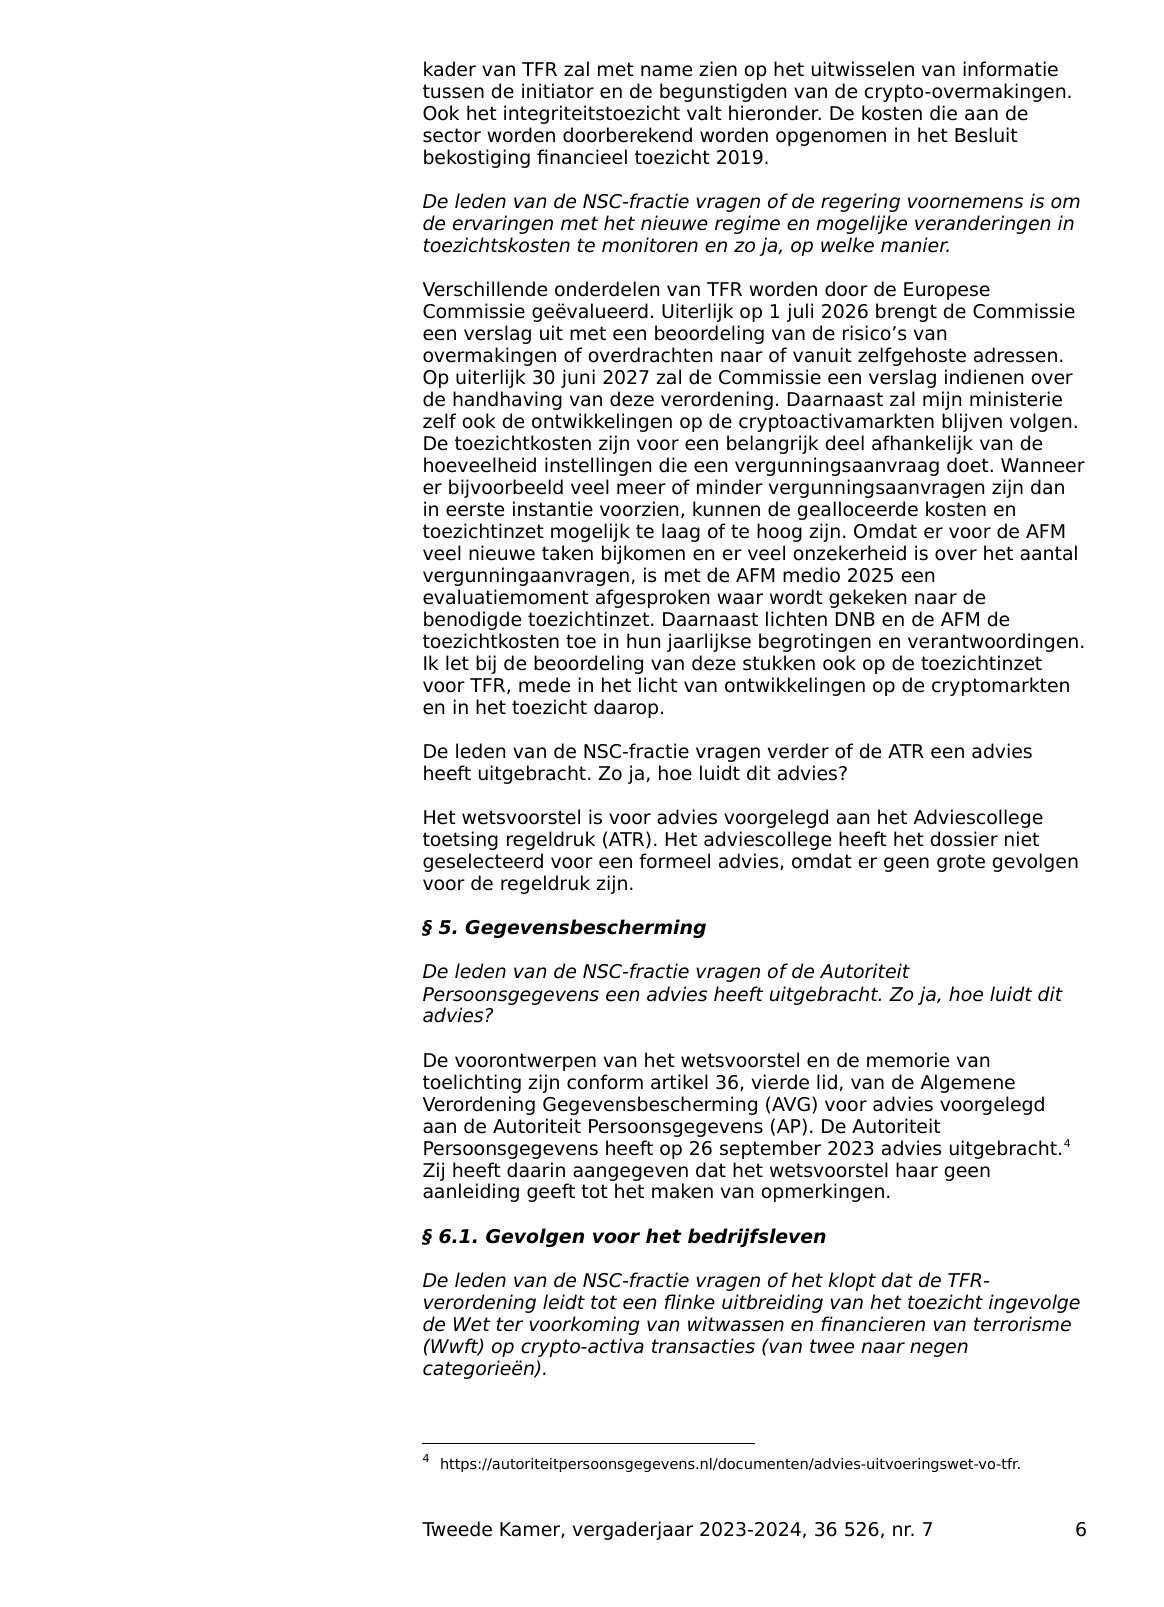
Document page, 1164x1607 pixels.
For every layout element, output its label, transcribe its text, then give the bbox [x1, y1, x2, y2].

text De leden van de NSC-fractie vragen verder of de ATR een advies heeft uitgebracht. Zo ja, hoe luidt dit advies? [422, 741, 1087, 785]
text De leden van de NSC-fractie vragen of de regering voornemens is om de ervaringen met het nieuwe regime en mogelijke veranderingen in toezichtskosten te monitoren en zo ja, op welke manier. [422, 191, 1087, 257]
text De leden van de NSC-fractie vragen of het klopt dat de TFR-verordening leidt tot een flinke uitbreiding van het toezicht ingevolge de Wet ter voorkoming van witwassen en financieren van terrorisme (Wwft) op crypto-activa transacties (van twee naar negen categorieën). [422, 1270, 1087, 1380]
text Het wetsvoorstel is voor advies voorgelegd aan het Adviescollege toetsing regeldruk (ATR). Het adviescollege heeft het dossier niet geselecteerd voor een formeel advies, omdat er geen grote gevolgen voor de regeldruk zijn. [422, 807, 1087, 895]
text kader van TFR zal met name zien op het uitwisselen van informatie tussen de initiator en de begunstigden van de crypto-overmakingen. Ook het integriteitstoezicht valt hieronder. De kosten die aan de sector worden doorberekend worden opgenomen in het Besluit bekostiging financieel toezicht 2019. [422, 59, 1087, 169]
text Verschillende onderdelen van TFR worden door de Europese Commissie geëvalueerd. Uiterlijk op 1 juli 2026 brengt de Commissie een verslag uit met een beoordeling van de risico’s van overmakingen of overdrachten naar of vanuit zelfgehoste adressen. Op uiterlijk 30 juni 2027 zal de Commissie een verslag indienen over de handhaving van deze verordening. Daarnaast zal mijn ministerie zelf ook de ontwikkelingen op de cryptoactivamarkten blijven volgen. De toezichtkosten zijn voor een belangrijk deel afhankelijk van de hoeveelheid instellingen die een vergunningsaanvraag doet. Wanneer er bijvoorbeeld veel meer of minder vergunningsaanvragen zijn dan in eerste instantie voorzien, kunnen de gealloceerde kosten en toezichtinzet mogelijk te laag of te hoog zijn. Omdat er voor de AFM veel nieuwe taken bijkomen en er veel onzekerheid is over het aantal vergunningaanvragen, is met de AFM medio 2025 een evaluatiemoment afgesproken waar wordt gekeken naar de benodigde toezichtinzet. Daarnaast lichten DNB en de AFM de toezichtkosten toe in hun jaarlijkse begrotingen en verantwoordingen. Ik let bij de beoordeling van deze stukken ook op de toezichtinzet voor TFR, mede in het licht van ontwikkelingen op de cryptomarkten en in het toezicht daarop. [422, 279, 1087, 719]
subtitle § 5. Gegevensbescherming [422, 917, 1087, 939]
text De voorontwerpen van het wetsvoorstel en de memorie van toelichting zijn conform artikel 36, vierde lid, van de Algemene Verordening Gegevensbescherming (AVG) voor advies voorgelegd aan de Autoriteit Persoonsgegevens (AP). De Autoriteit Persoonsgegevens heeft op 26 september 2023 advies uitgebracht. Zij heeft daarin aangegeven dat het wetsvoorstel haar geen aanleiding geeft tot het maken van opmerkingen. [422, 1049, 1087, 1203]
subtitle § 6.1. Gevolgen voor het bedrijfsleven [422, 1226, 1087, 1248]
text De leden van de NSC-fractie vragen of de Autoriteit Persoonsgegevens een advies heeft uitgebracht. Zo ja, hoe luidt dit advies? [422, 961, 1087, 1027]
text https://autoriteitpersoonsgegevens.nl/documenten/advies-uitvoeringswet-vo-tfr. [422, 1452, 1087, 1474]
